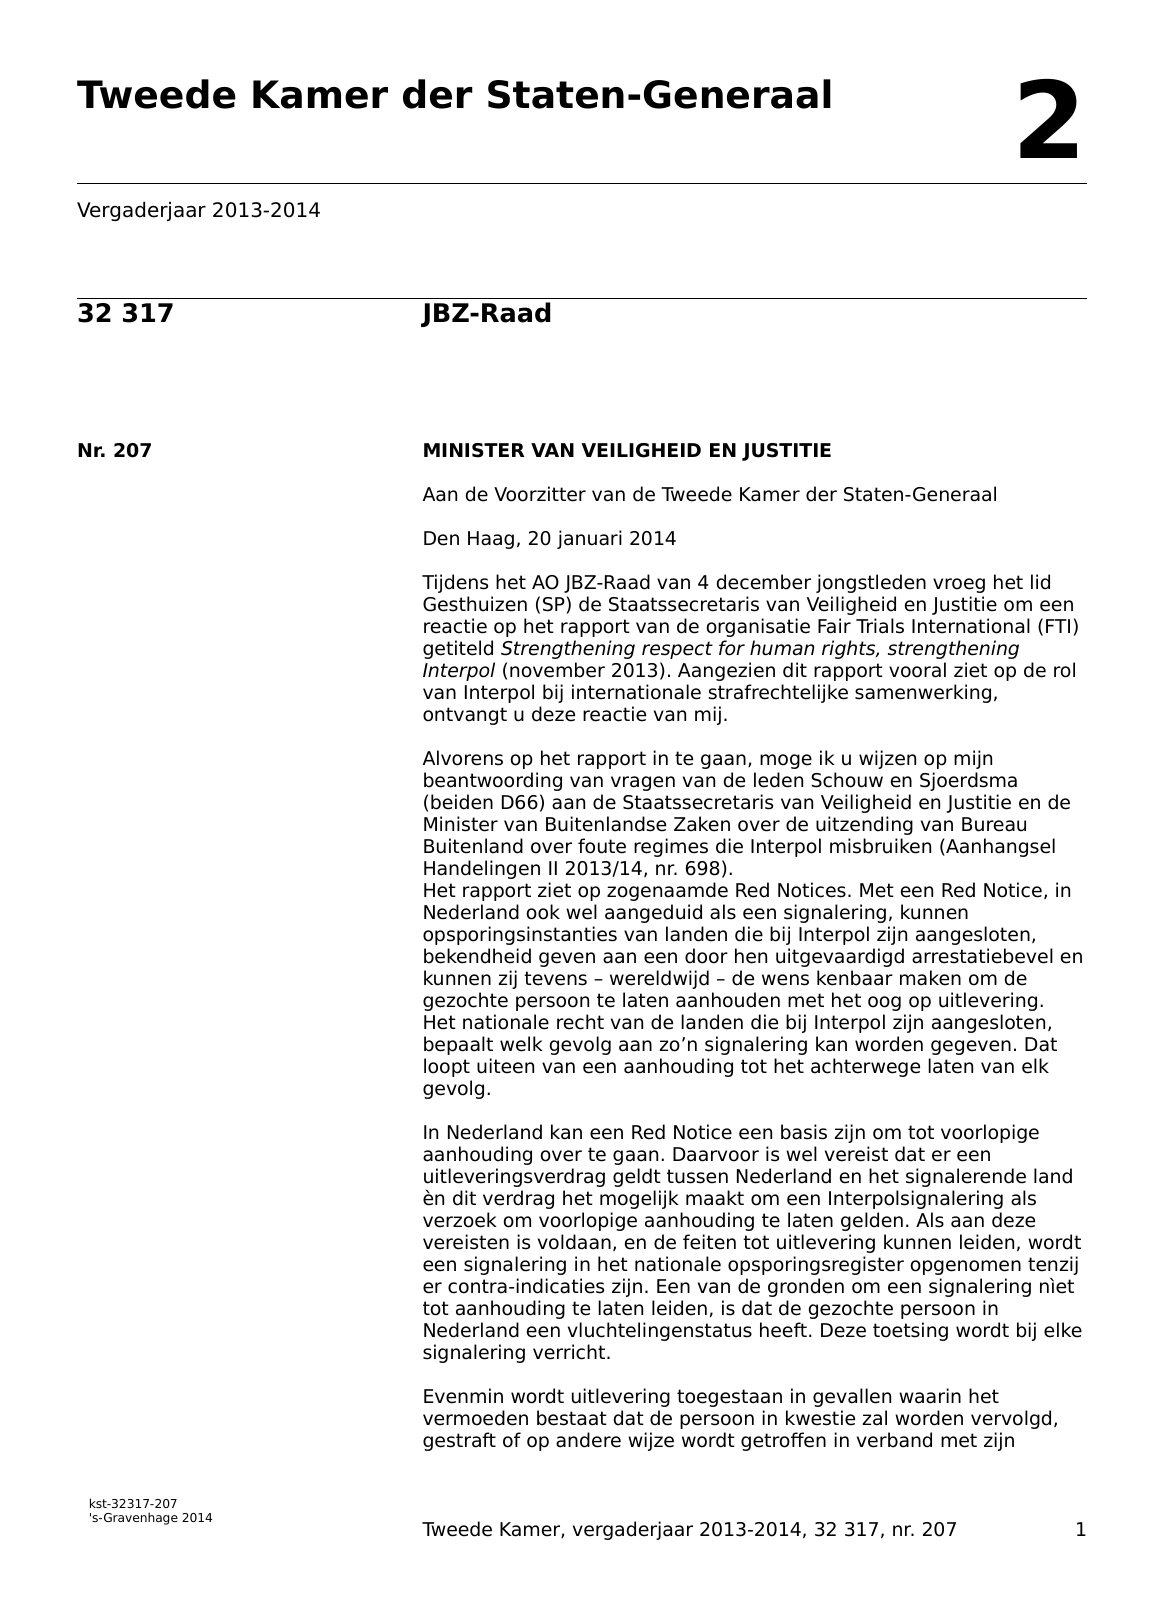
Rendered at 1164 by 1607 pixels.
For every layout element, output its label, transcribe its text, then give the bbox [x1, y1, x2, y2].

text Den Haag, 20 januari 2014 [422, 528, 1087, 550]
text Evenmin wordt uitlevering toegestaan in gevallen waarin het vermoeden bestaat dat de persoon in kwestie zal worden vervolgd, gestraft of op andere wijze wordt getroffen in verband met zijn [422, 1386, 1087, 1452]
text Aan de Voorzitter van de Tweede Kamer der Staten-Generaal [422, 484, 1087, 506]
text Tijdens het AO JBZ-Raad van 4 december jongstleden vroeg het lid Gesthuizen (SP) de Staatssecretaris van Veiligheid en Justitie om een reactie op het rapport van de organisatie Fair Trials International (FTI) getiteld Strengthening respect for human rights, strengthening Interpol (november 2013). Aangezien dit rapport vooral ziet op de rol van Interpol bij internationale strafrechtelijke samenwerking, ontvangt u deze reactie van mij. [422, 572, 1087, 726]
table_cell Vergaderjaar 2013-2014 [77, 184, 1087, 298]
text 's-Gravenhage 2014 [88, 1511, 323, 1525]
text Alvorens op het rapport in te gaan, moge ik u wijzen op mijn beantwoording van vragen van de leden Schouw en Sjoerdsma (beiden D66) aan de Staatssecretaris van Veiligheid en Justitie en de Minister van Buitenlandse Zaken over de uitzending van Bureau Buitenland over foute regimes die Interpol misbruiken (Aanhangsel Handelingen II 2013/14, nr. 698). [422, 748, 1087, 880]
text In Nederland kan een Red Notice een basis zijn om tot voorlopige aanhouding over te gaan. Daarvoor is wel vereist dat er een uitleveringsverdrag geldt tussen Nederland en het signalerende land èn dit verdrag het mogelijk maakt om een Interpolsignalering als verzoek om voorlopige aanhouding te laten gelden. Als aan deze vereisten is voldaan, en de feiten tot uitlevering kunnen leiden, wordt een signalering in het nationale opsporingsregister opgenomen tenzij er contra-indicaties zijn. Een van de gronden om een signalering nìet tot aanhouding te laten leiden, is dat de gezochte persoon in Nederland een vluchtelingenstatus heeft. Deze toetsing wordt bij elke signalering verricht. [422, 1122, 1087, 1364]
text Het rapport ziet op zogenaamde Red Notices. Met een Red Notice, in Nederland ook wel aangeduid als een signalering, kunnen opsporingsinstanties van landen die bij Interpol zijn aangesloten, bekendheid geven aan een door hen uitgevaardigd arrestatiebevel en kunnen zij tevens – wereldwijd – de wens kenbaar maken om de gezochte persoon te laten aanhouden met het oog op uitlevering. [422, 880, 1087, 1012]
table_header 2 [886, 59, 1087, 183]
text kst-32317-207 [88, 1497, 323, 1511]
table_header Tweede Kamer der Staten-Generaal [77, 59, 886, 183]
subtitle Nr. 207 MINISTER VAN VEILIGHEID EN JUSTITIE [77, 440, 1087, 462]
subtitle 32 317 JBZ-Raad [77, 299, 1087, 329]
text Het nationale recht van de landen die bij Interpol zijn aangesloten, bepaalt welk gevolg aan zo’n signalering kan worden gegeven. Dat loopt uiteen van een aanhouding tot het achterwege laten van elk gevolg. [422, 1012, 1087, 1100]
